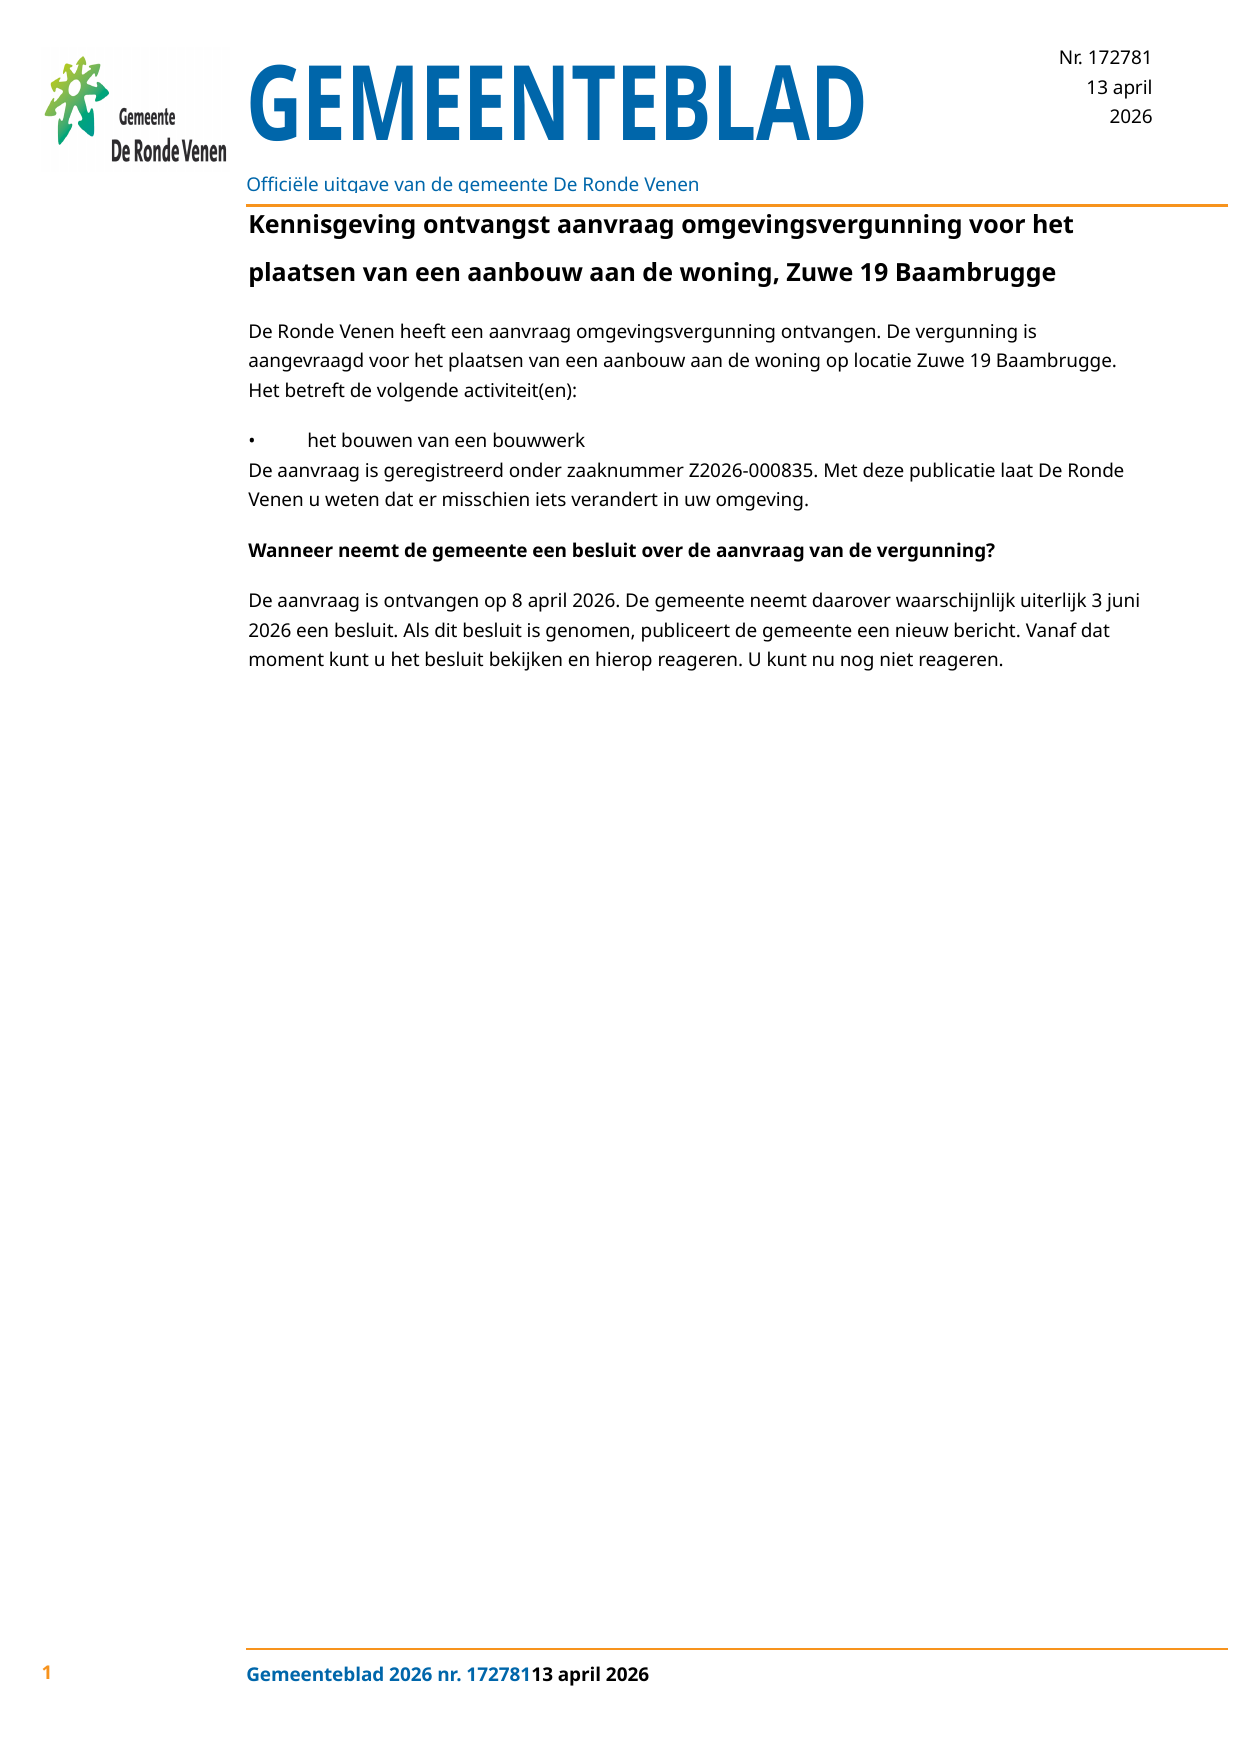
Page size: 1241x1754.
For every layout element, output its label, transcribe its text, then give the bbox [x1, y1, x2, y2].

list het bouwen van een bouwwerk [248, 427, 1152, 453]
text Kennisgeving ontvangst aanvraag omgevingsvergunning voor het plaatsen van een aanbouw aan de woning, Zuwe 19 Baambrugge [248, 207, 1152, 288]
text Wanneer neemt de gemeente een besluit over de aanvraag van de vergunning? [248, 537, 1152, 563]
text De Ronde Venen heeft een aanvraag omgevingsvergunning ontvangen. De vergunning is aangevraagd voor het plaatsen van een aanbouw aan de woning op locatie Zuwe 19 Baambrugge. Het betreft de volgende activiteit(en): [248, 318, 1152, 403]
picture [41, 47, 231, 172]
text De aanvraag is geregistreerd onder zaaknummer Z2026-000835. Met deze publicatie laat De Ronde Venen u weten dat er misschien iets verandert in uw omgeving. [248, 457, 1152, 512]
text De aanvraag is ontvangen op 8 april 2026. De gemeente neemt daarover waarschijnlijk uiterlijk 3 juni 2026 een besluit. Als dit besluit is genomen, publiceert de gemeente een nieuw bericht. Vanaf dat moment kunt u het besluit bekijken en hierop reageren. U kunt nu nog niet reageren. [248, 587, 1152, 672]
